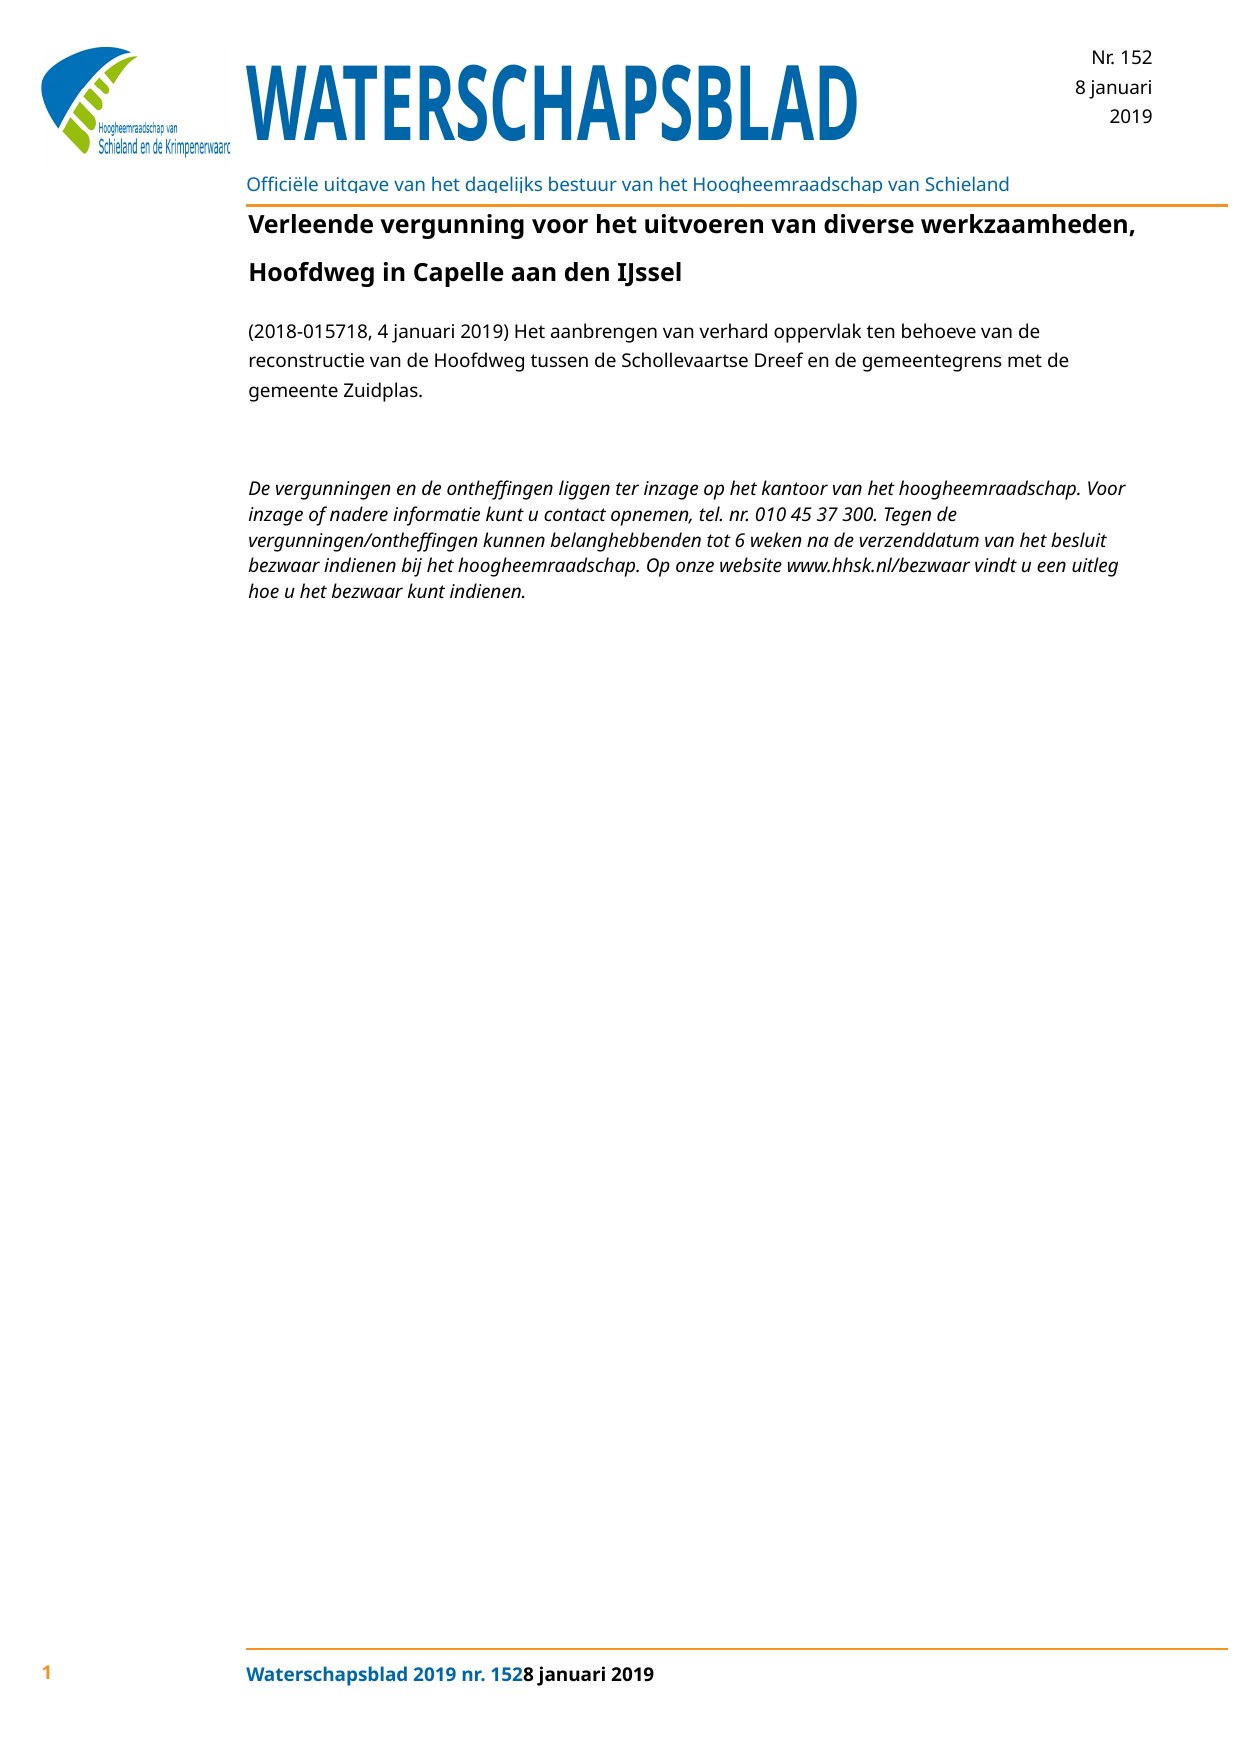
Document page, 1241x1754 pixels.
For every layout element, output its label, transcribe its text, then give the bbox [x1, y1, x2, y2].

text (2018-015718, 4 januari 2019) Het aanbrengen van verhard oppervlak ten behoeve van de reconstructie van de Hoofdweg tussen de Schollevaartse Dreef en de gemeentegrens met de gemeente Zuidplas. [248, 318, 1152, 403]
text Verleende vergunning voor het uitvoeren van diverse werkzaamheden, Hoofdweg in Capelle aan den IJssel [248, 207, 1152, 288]
picture [41, 47, 231, 172]
text De vergunningen en de ontheffingen liggen ter inzage op het kantoor van het hoogheemraadschap. Voor inzage of nadere informatie kunt u contact opnemen, tel. nr. 010 45 37 300. Tegen de vergunningen/ontheffingen kunnen belanghebbenden tot 6 weken na de verzenddatum van het besluit bezwaar indienen bij het hoogheemraadschap. Op onze website www.hhsk.nl/bezwaar vindt u een uitleg hoe u het bezwaar kunt indienen. [248, 475, 1152, 604]
